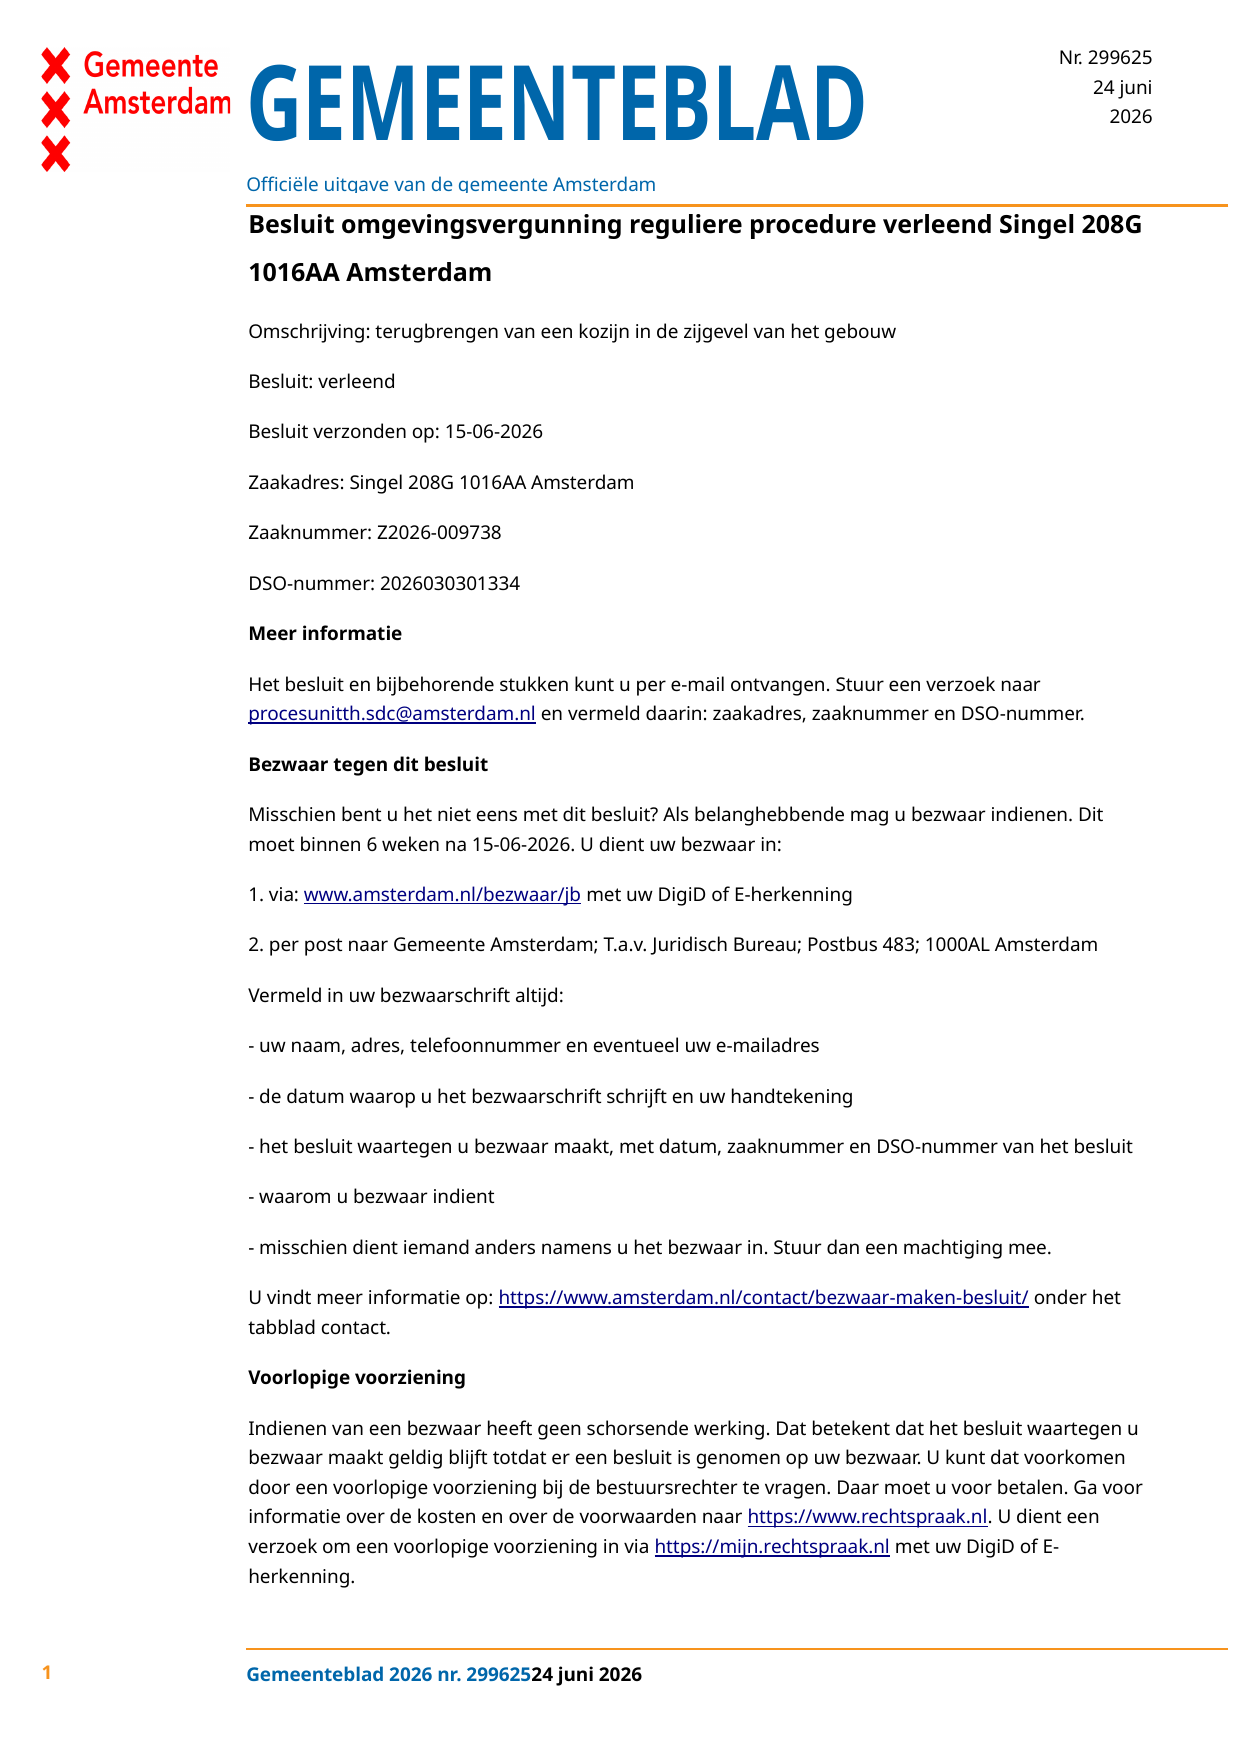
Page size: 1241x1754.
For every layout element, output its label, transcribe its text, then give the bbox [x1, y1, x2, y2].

text 1. via: www.amsterdam.nl/bezwaar/jb met uw DigiD of E-herkenning [248, 881, 1152, 907]
text - uw naam, adres, telefoonnummer en eventueel uw e-mailadres [248, 1032, 1152, 1058]
text Zaaknummer: Z2026-009738 [248, 519, 1152, 545]
text Besluit: verleend [248, 368, 1152, 394]
text DSO-nummer: 2026030301334 [248, 570, 1152, 596]
text Besluit omgevingsvergunning reguliere procedure verleend Singel 208G 1016AA Amsterdam [248, 207, 1152, 288]
text Meer informatie [248, 620, 1152, 646]
text Misschien bent u het niet eens met dit besluit? Als belanghebbende mag u bezwaar indienen. Dit moet binnen 6 weken na 15-06-2026. U dient uw bezwaar in: [248, 801, 1152, 857]
text - het besluit waartegen u bezwaar maakt, met datum, zaaknummer en DSO-nummer van het besluit [248, 1133, 1152, 1159]
text Zaakadres: Singel 208G 1016AA Amsterdam [248, 469, 1152, 495]
text - de datum waarop u het bezwaarschrift schrijft en uw handtekening [248, 1083, 1152, 1109]
text - misschien dient iemand anders namens u het bezwaar in. Stuur dan een machtiging mee. [248, 1234, 1152, 1260]
picture [41, 47, 231, 172]
text Vermeld in uw bezwaarschrift altijd: [248, 982, 1152, 1008]
text Omschrijving: terugbrengen van een kozijn in de zijgevel van het gebouw [248, 318, 1152, 344]
text Het besluit en bijbehorende stukken kunt u per e-mail ontvangen. Stuur een verzoek naar procesunitth.sdc@amsterdam.nl en vermeld daarin: zaakadres, zaaknummer en DSO-nummer. [248, 671, 1152, 726]
text 2. per post naar Gemeente Amsterdam; T.a.v. Juridisch Bureau; Postbus 483; 1000AL Amsterdam [248, 932, 1152, 957]
text Voorlopige voorziening [248, 1364, 1152, 1390]
text - waarom u bezwaar indient [248, 1184, 1152, 1209]
text Besluit verzonden op: 15-06-2026 [248, 419, 1152, 444]
text Bezwaar tegen dit besluit [248, 751, 1152, 777]
text U vindt meer informatie op: https://www.amsterdam.nl/contact/bezwaar-maken-besluit/ onder het tabblad contact. [248, 1284, 1152, 1340]
text Indienen van een bezwaar heeft geen schorsende werking. Dat betekent dat het besluit waartegen u bezwaar maakt geldig blijft totdat er een besluit is genomen op uw bezwaar. U kunt dat voorkomen door een voorlopige voorziening bij de bestuursrechter te vragen. Daar moet u voor betalen. Ga voor informatie over de kosten en over de voorwaarden naar https://www.rechtspraak.nl. U dient een verzoek om een voorlopige voorziening in via https://mijn.rechtspraak.nl met uw DigiD of E-herkenning. [248, 1415, 1152, 1589]
